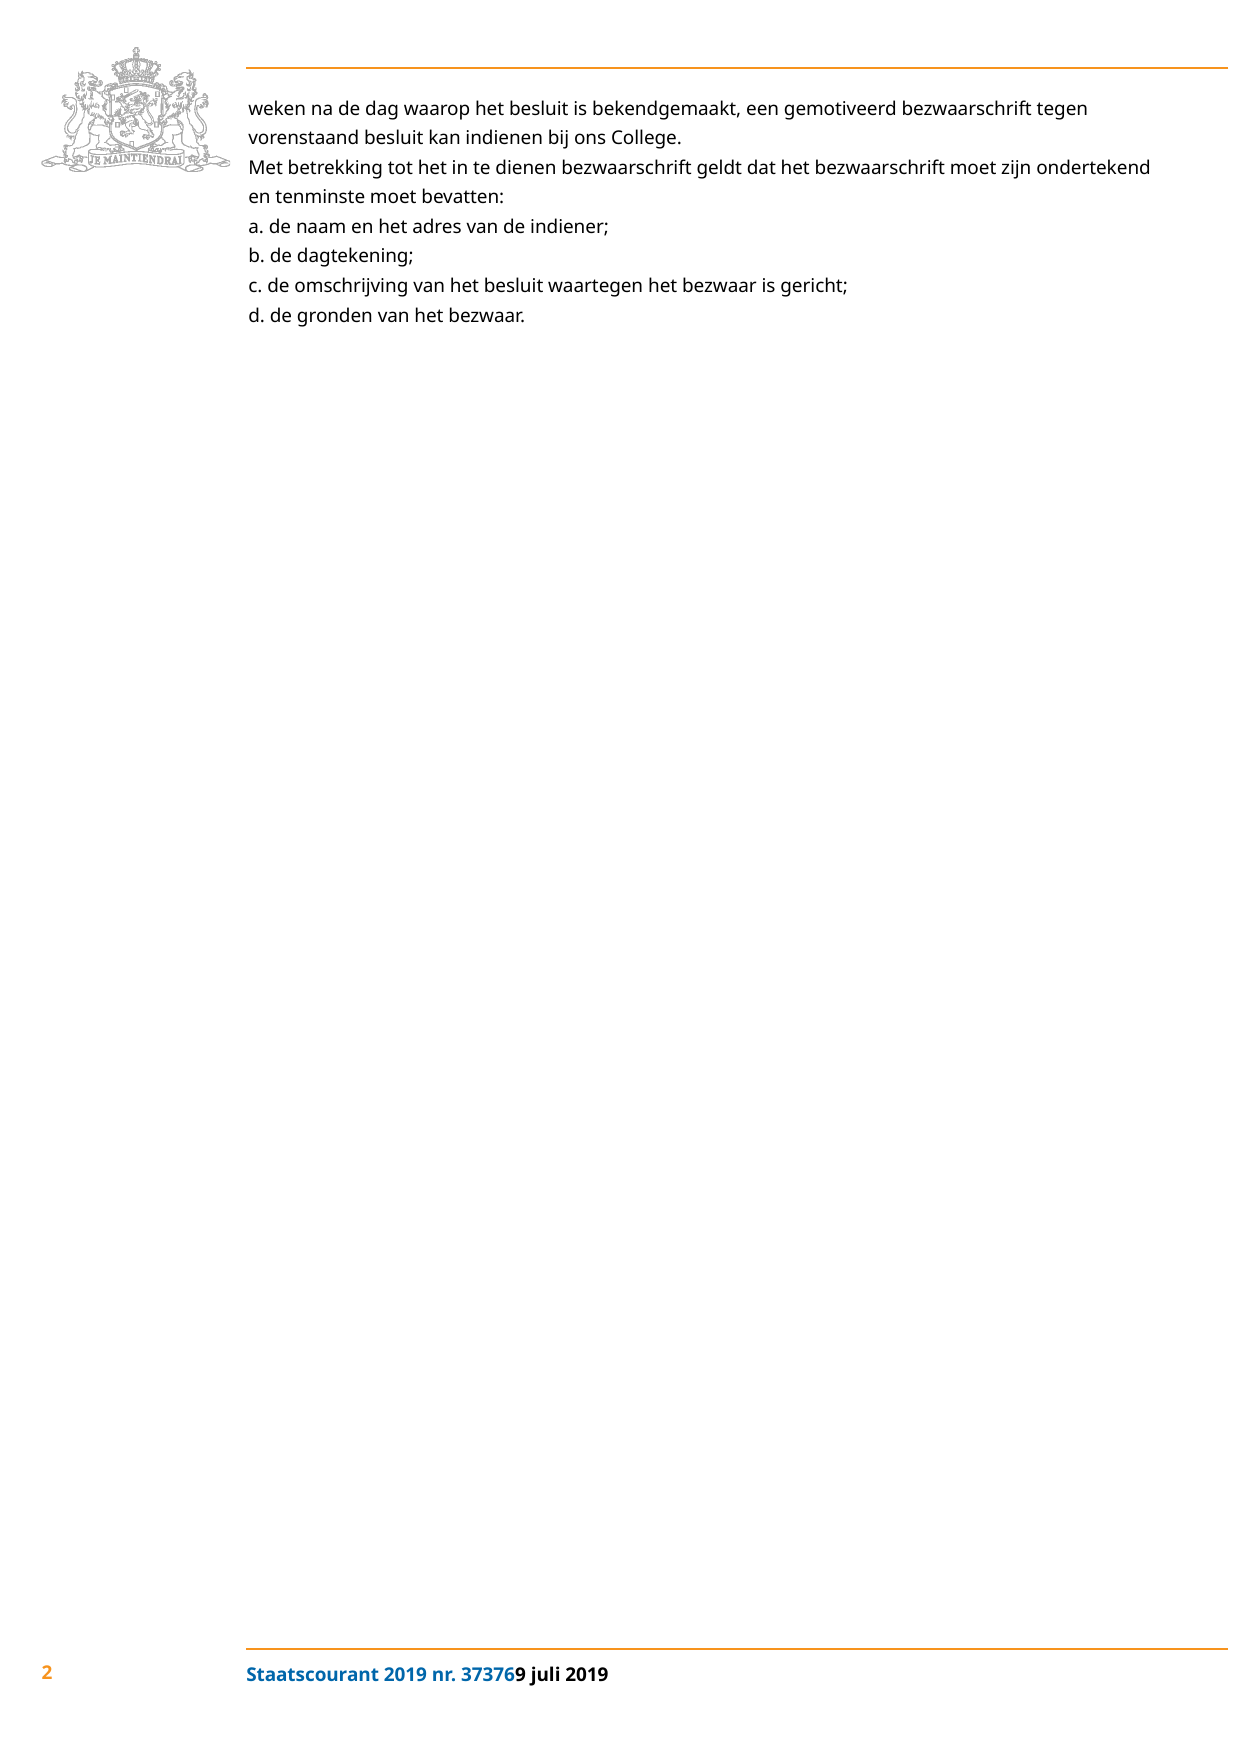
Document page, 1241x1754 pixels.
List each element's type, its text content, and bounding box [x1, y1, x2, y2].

text b. de dagtekening; [248, 243, 1152, 268]
text a. de naam en het adres van de indiener; [248, 213, 1152, 239]
text c. de omschrijving van het besluit waartegen het bezwaar is gericht; [248, 272, 1152, 298]
picture [41, 47, 231, 172]
text Met betrekking tot het in te dienen bezwaarschrift geldt dat het bezwaarschrift moet zijn ondertekend en tenminste moet bevatten: [248, 154, 1152, 209]
text weken na de dag waarop het besluit is bekendgemaakt, een gemotiveerd bezwaarschrift tegen vorenstaand besluit kan indienen bij ons College. [248, 95, 1152, 150]
text d. de gronden van het bezwaar. [248, 302, 1152, 328]
